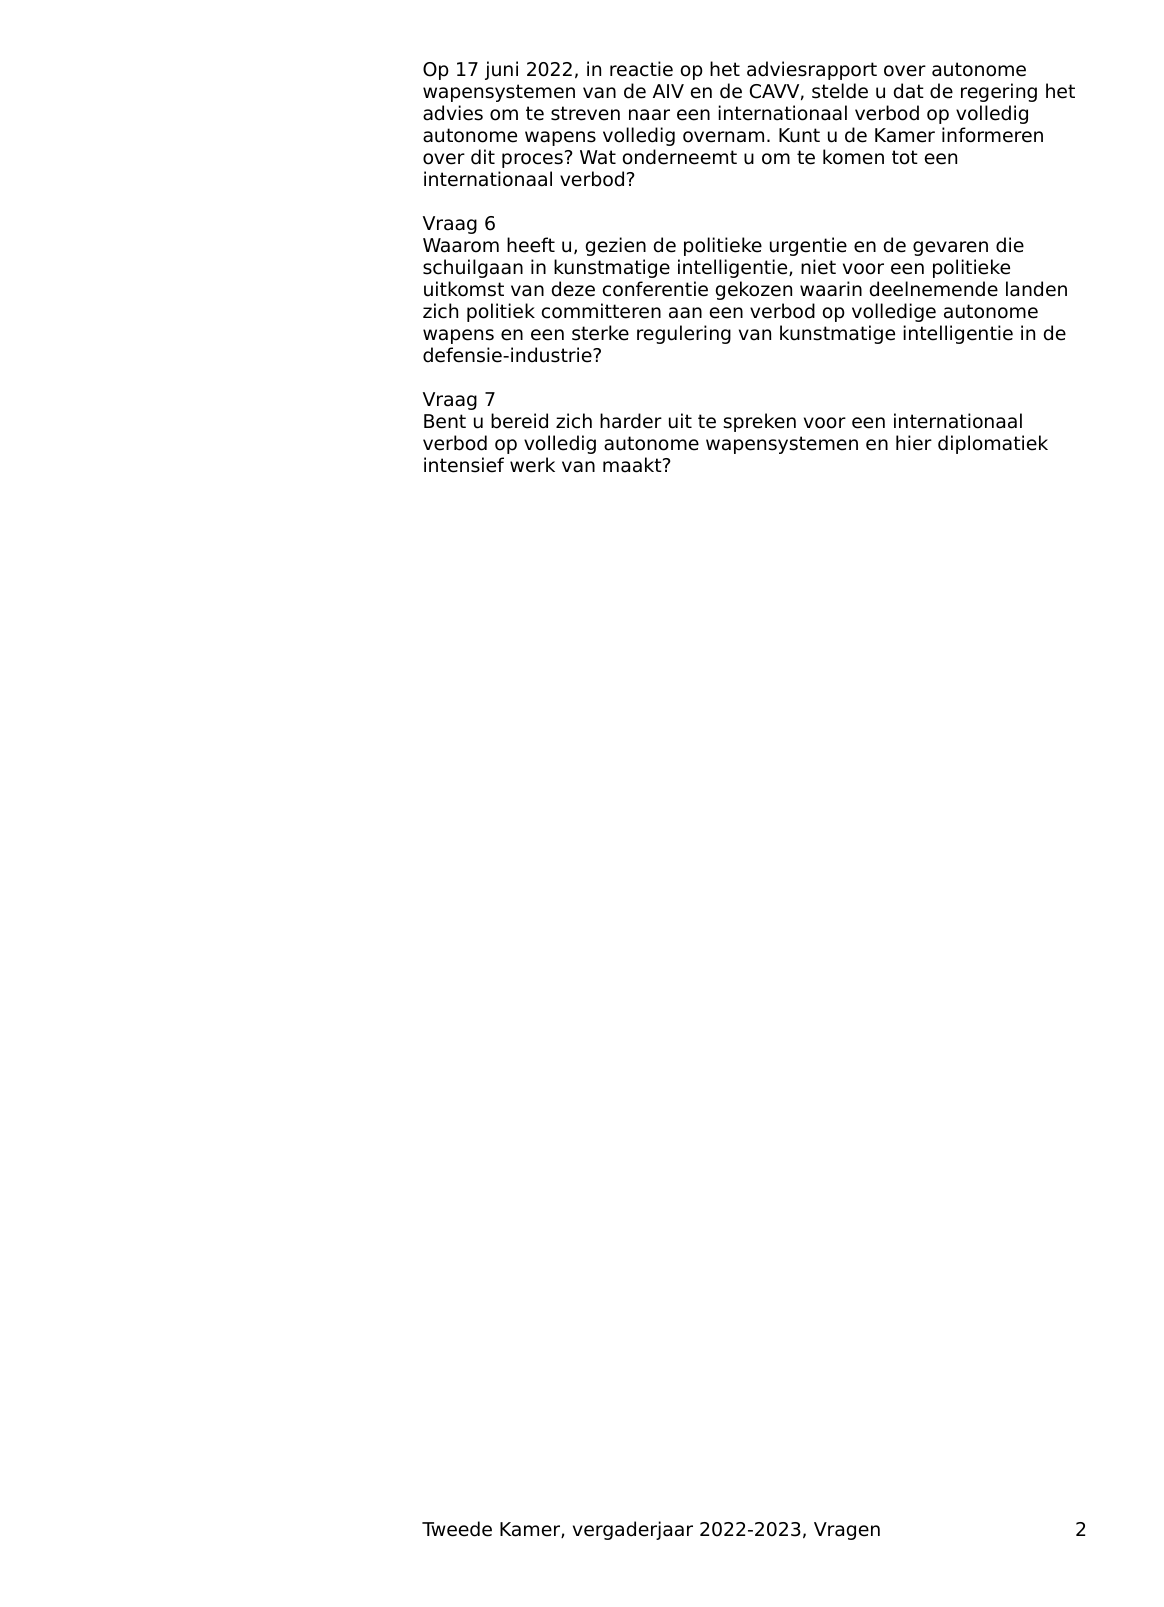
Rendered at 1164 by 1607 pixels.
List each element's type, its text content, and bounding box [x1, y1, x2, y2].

text Vraag 7 [422, 389, 1087, 411]
text Op 17 juni 2022, in reactie op het adviesrapport over autonome wapensystemen van de AIV en de CAVV, stelde u dat de regering het advies om te streven naar een internationaal verbod op volledig autonome wapens volledig overnam. Kunt u de Kamer informeren over dit proces? Wat onderneemt u om te komen tot een internationaal verbod? [422, 59, 1087, 191]
text Bent u bereid zich harder uit te spreken voor een internationaal verbod op volledig autonome wapensystemen en hier diplomatiek intensief werk van maakt? [422, 411, 1087, 477]
text Vraag 6 [422, 213, 1087, 235]
text Waarom heeft u, gezien de politieke urgentie en de gevaren die schuilgaan in kunstmatige intelligentie, niet voor een politieke uitkomst van deze conferentie gekozen waarin deelnemende landen zich politiek committeren aan een verbod op volledige autonome wapens en een sterke regulering van kunstmatige intelligentie in de defensie-industrie? [422, 235, 1087, 367]
